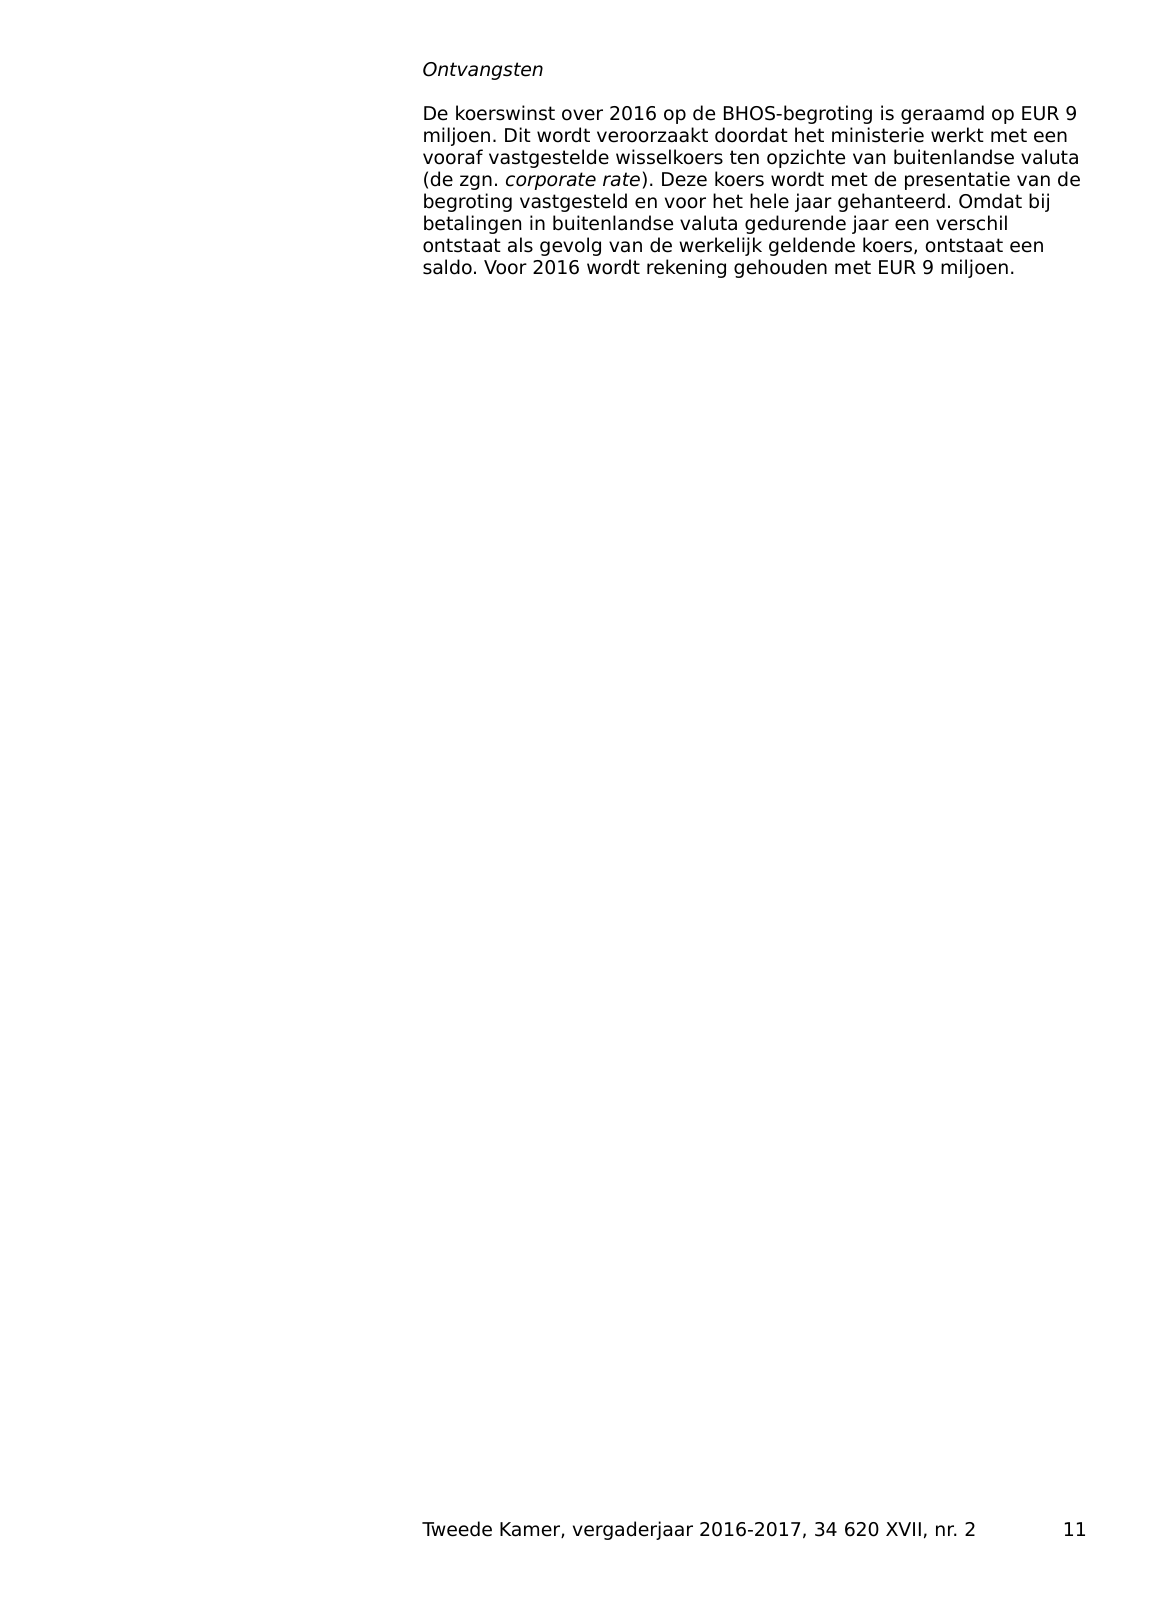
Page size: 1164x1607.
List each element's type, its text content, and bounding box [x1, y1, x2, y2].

text De koerswinst over 2016 op de BHOS-begroting is geraamd op EUR 9 miljoen. Dit wordt veroorzaakt doordat het ministerie werkt met een vooraf vastgestelde wisselkoers ten opzichte van buitenlandse valuta (de zgn. corporate rate). Deze koers wordt met de presentatie van de begroting vastgesteld en voor het hele jaar gehanteerd. Omdat bij betalingen in buitenlandse valuta gedurende jaar een verschil ontstaat als gevolg van de werkelijk geldende koers, ontstaat een saldo. Voor 2016 wordt rekening gehouden met EUR 9 miljoen. [422, 103, 1087, 279]
subtitle Ontvangsten [422, 59, 1087, 81]
